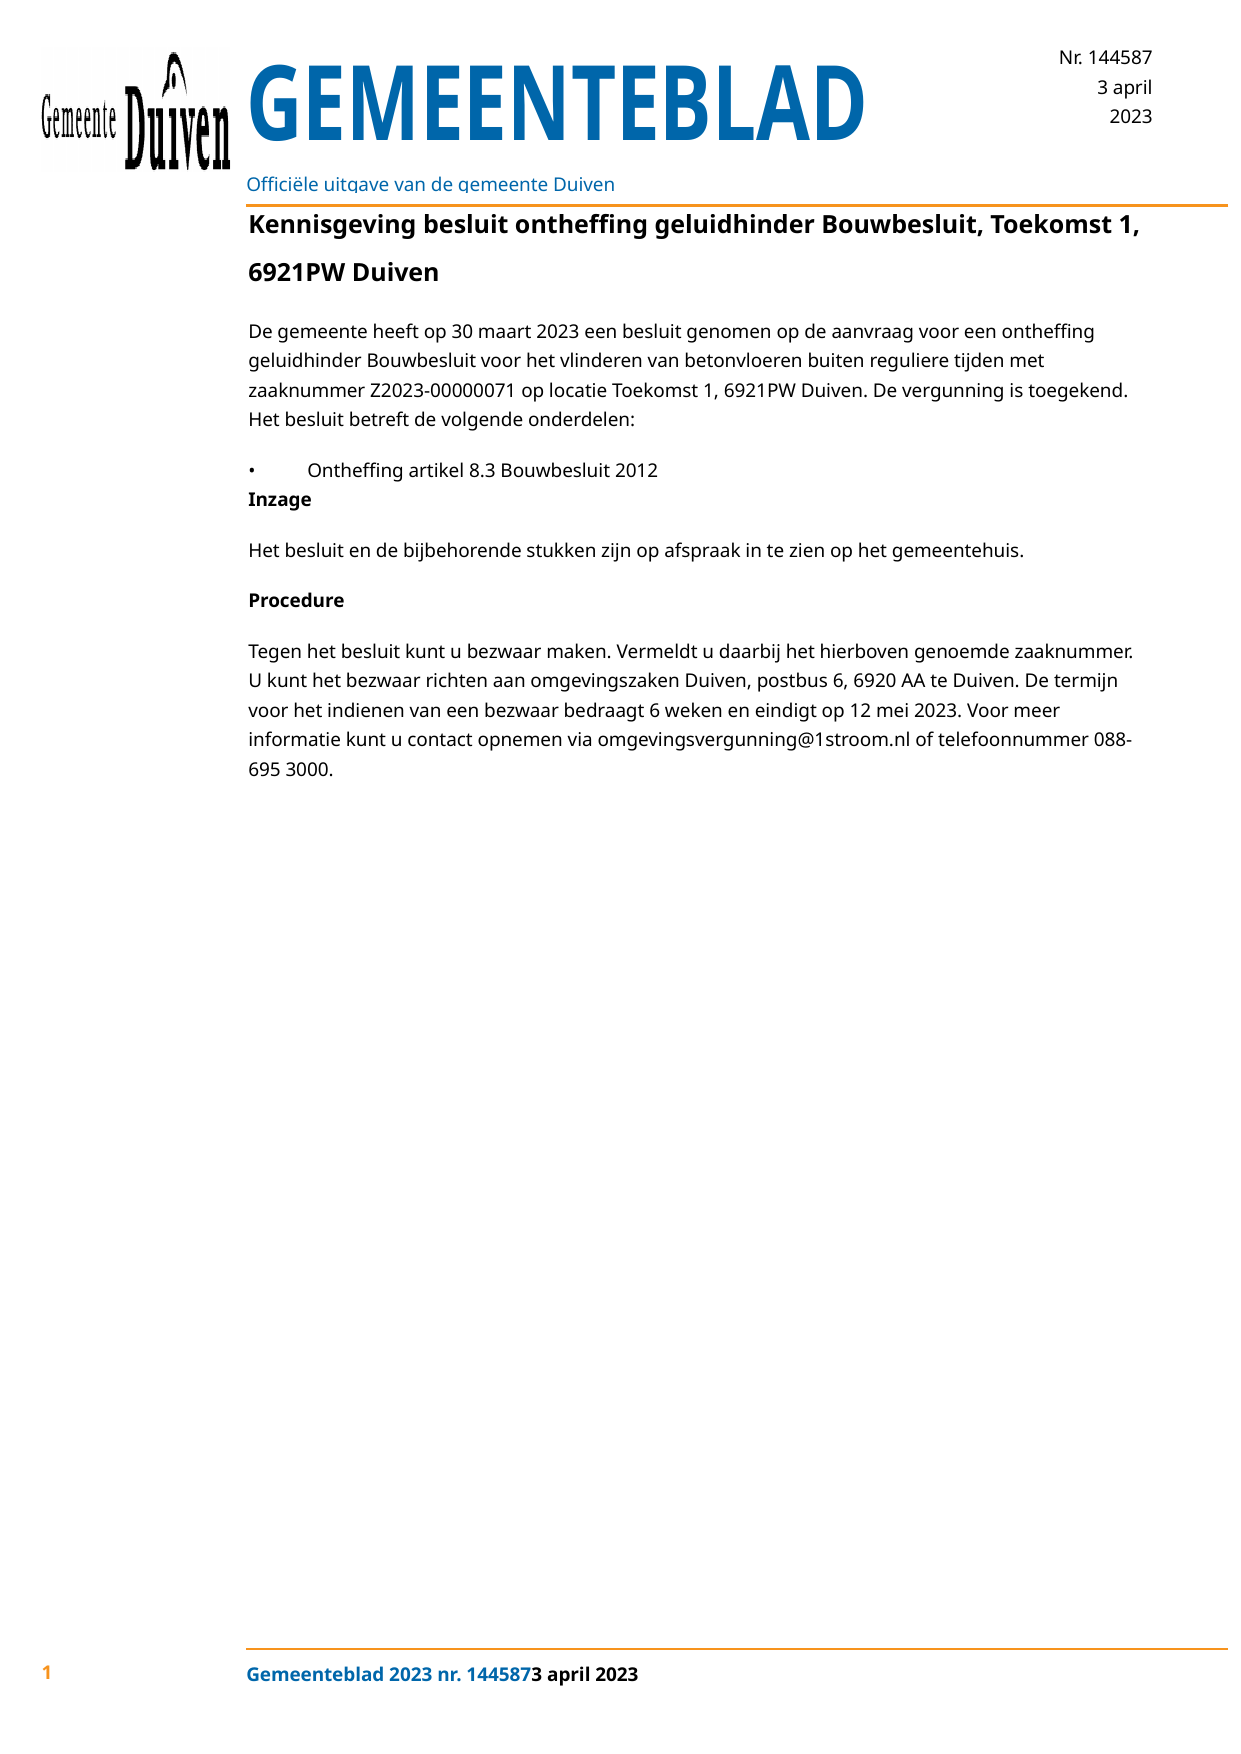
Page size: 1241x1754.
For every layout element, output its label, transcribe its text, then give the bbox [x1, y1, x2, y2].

picture [41, 47, 231, 172]
text Tegen het besluit kunt u bezwaar maken. Vermeldt u daarbij het hierboven genoemde zaaknummer. U kunt het bezwaar richten aan omgevingszaken Duiven, postbus 6, 6920 AA te Duiven. De termijn voor het indienen van een bezwaar bedraagt 6 weken en eindigt op 12 mei 2023. Voor meer informatie kunt u contact opnemen via omgevingsvergunning@1stroom.nl of telefoonnummer 088-695 3000. [248, 638, 1152, 782]
text Het besluit en de bijbehorende stukken zijn op afspraak in te zien op het gemeentehuis. [248, 537, 1152, 563]
list Ontheffing artikel 8.3 Bouwbesluit 2012 [248, 457, 1152, 483]
text De gemeente heeft op 30 maart 2023 een besluit genomen op de aanvraag voor een ontheffing geluidhinder Bouwbesluit voor het vlinderen van betonvloeren buiten reguliere tijden met zaaknummer Z2023-00000071 op locatie Toekomst 1, 6921PW Duiven. De vergunning is toegekend. Het besluit betreft de volgende onderdelen: [248, 318, 1152, 432]
text Inzage [248, 487, 1152, 512]
text Kennisgeving besluit ontheffing geluidhinder Bouwbesluit, Toekomst 1, 6921PW Duiven [248, 207, 1152, 288]
text Procedure [248, 587, 1152, 613]
